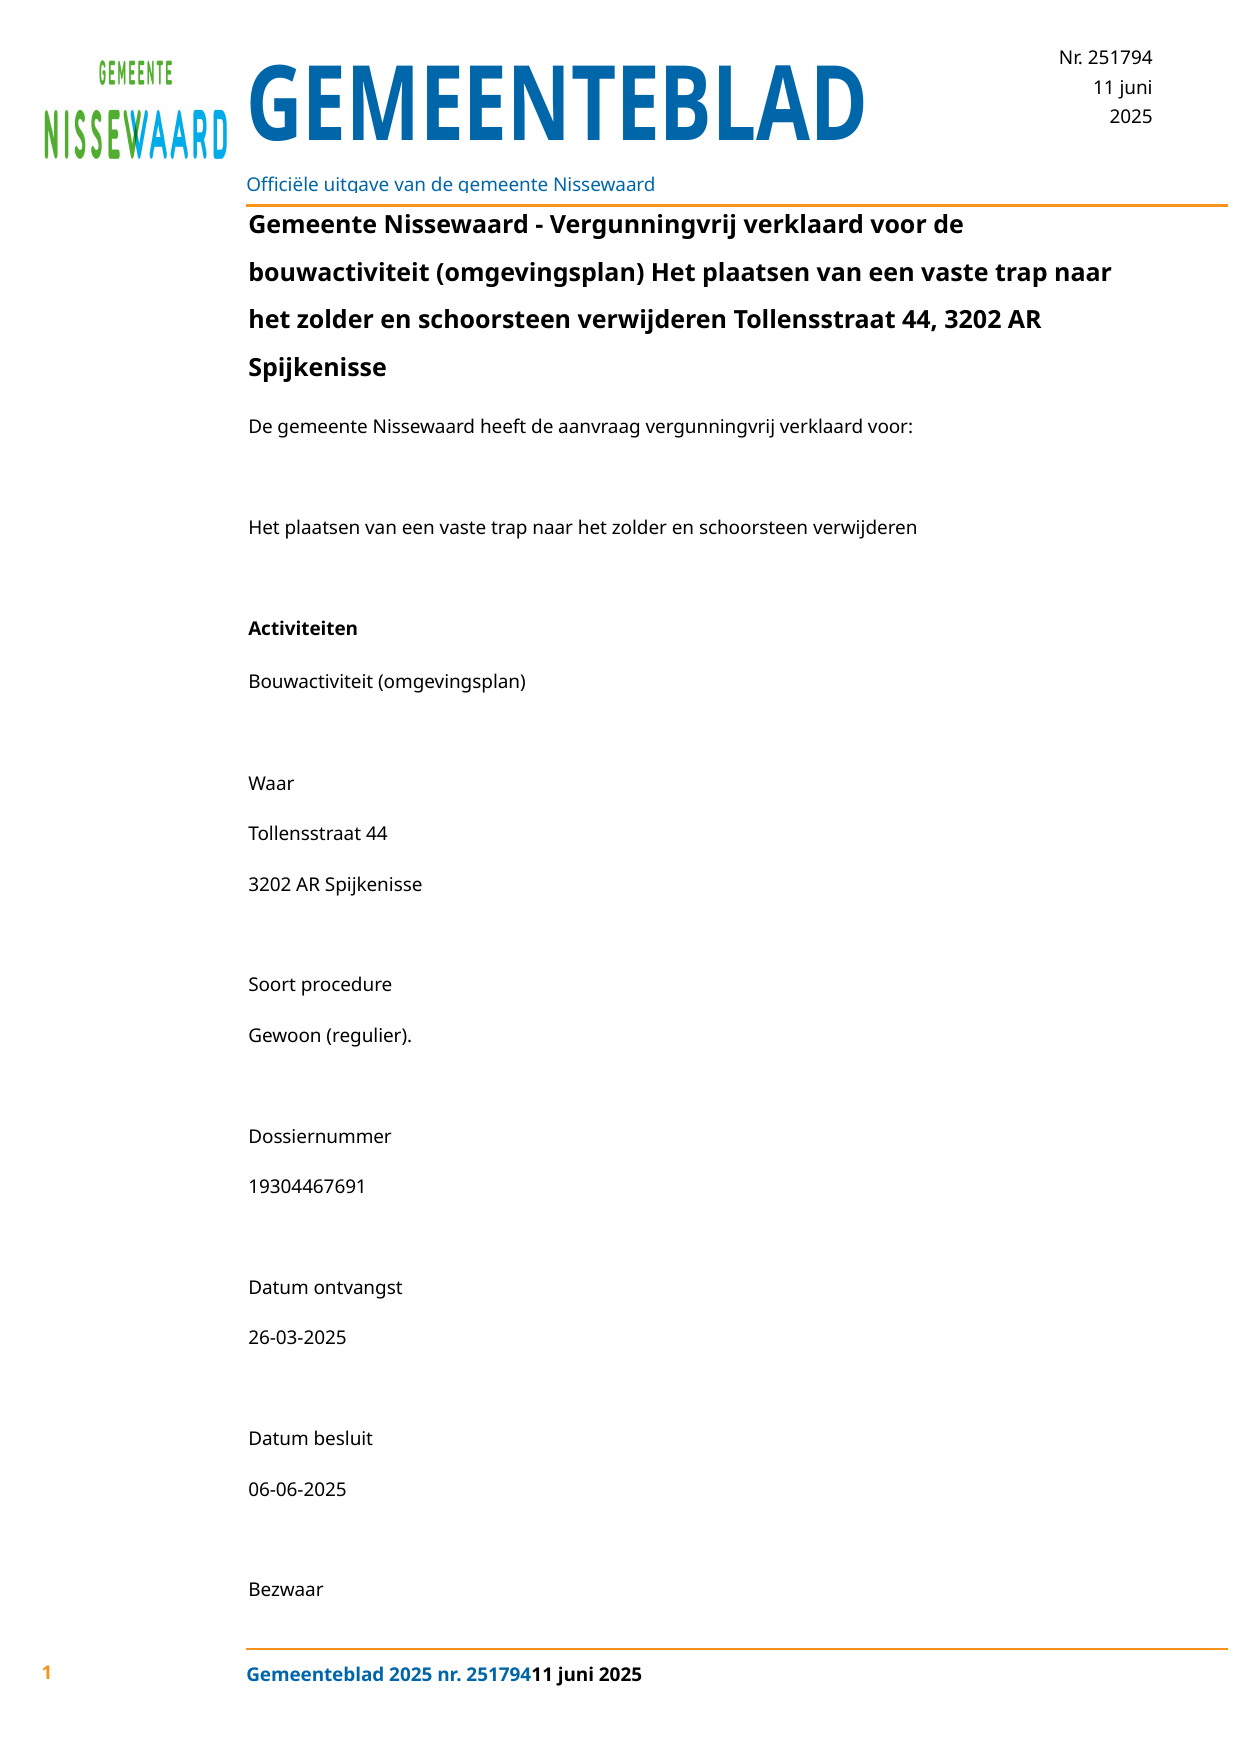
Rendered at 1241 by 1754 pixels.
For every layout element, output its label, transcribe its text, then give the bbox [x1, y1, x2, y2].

text Gemeente Nissewaard - Vergunningvrij verklaard voor de bouwactiviteit (omgevingsplan) Het plaatsen van een vaste trap naar het zolder en schoorsteen verwijderen Tollensstraat 44, 3202 AR Spijkenisse [248, 207, 1152, 384]
text De gemeente Nissewaard heeft de aanvraag vergunningvrij verklaard voor: [248, 413, 1152, 439]
text Het plaatsen van een vaste trap naar het zolder en schoorsteen verwijderen [248, 514, 1152, 540]
text Activiteiten [248, 615, 1152, 641]
text Datum ontvangst [248, 1274, 1152, 1300]
text Waar [248, 770, 1152, 796]
text Dossiernummer [248, 1123, 1152, 1149]
text Tollensstraat 44 [248, 820, 1152, 846]
text 26-03-2025 [248, 1324, 1152, 1350]
text ﻿Bouwactiviteit (omgevingsplan) [248, 665, 1152, 694]
text Soort procedure [248, 972, 1152, 997]
text Bezwaar [248, 1577, 1152, 1602]
text 3202 AR Spijkenisse [248, 871, 1152, 897]
text 19304467691 [248, 1173, 1152, 1199]
text 06-06-2025 [248, 1476, 1152, 1502]
picture [41, 47, 231, 172]
text Datum besluit [248, 1425, 1152, 1451]
text Gewoon (regulier). [248, 1022, 1152, 1048]
